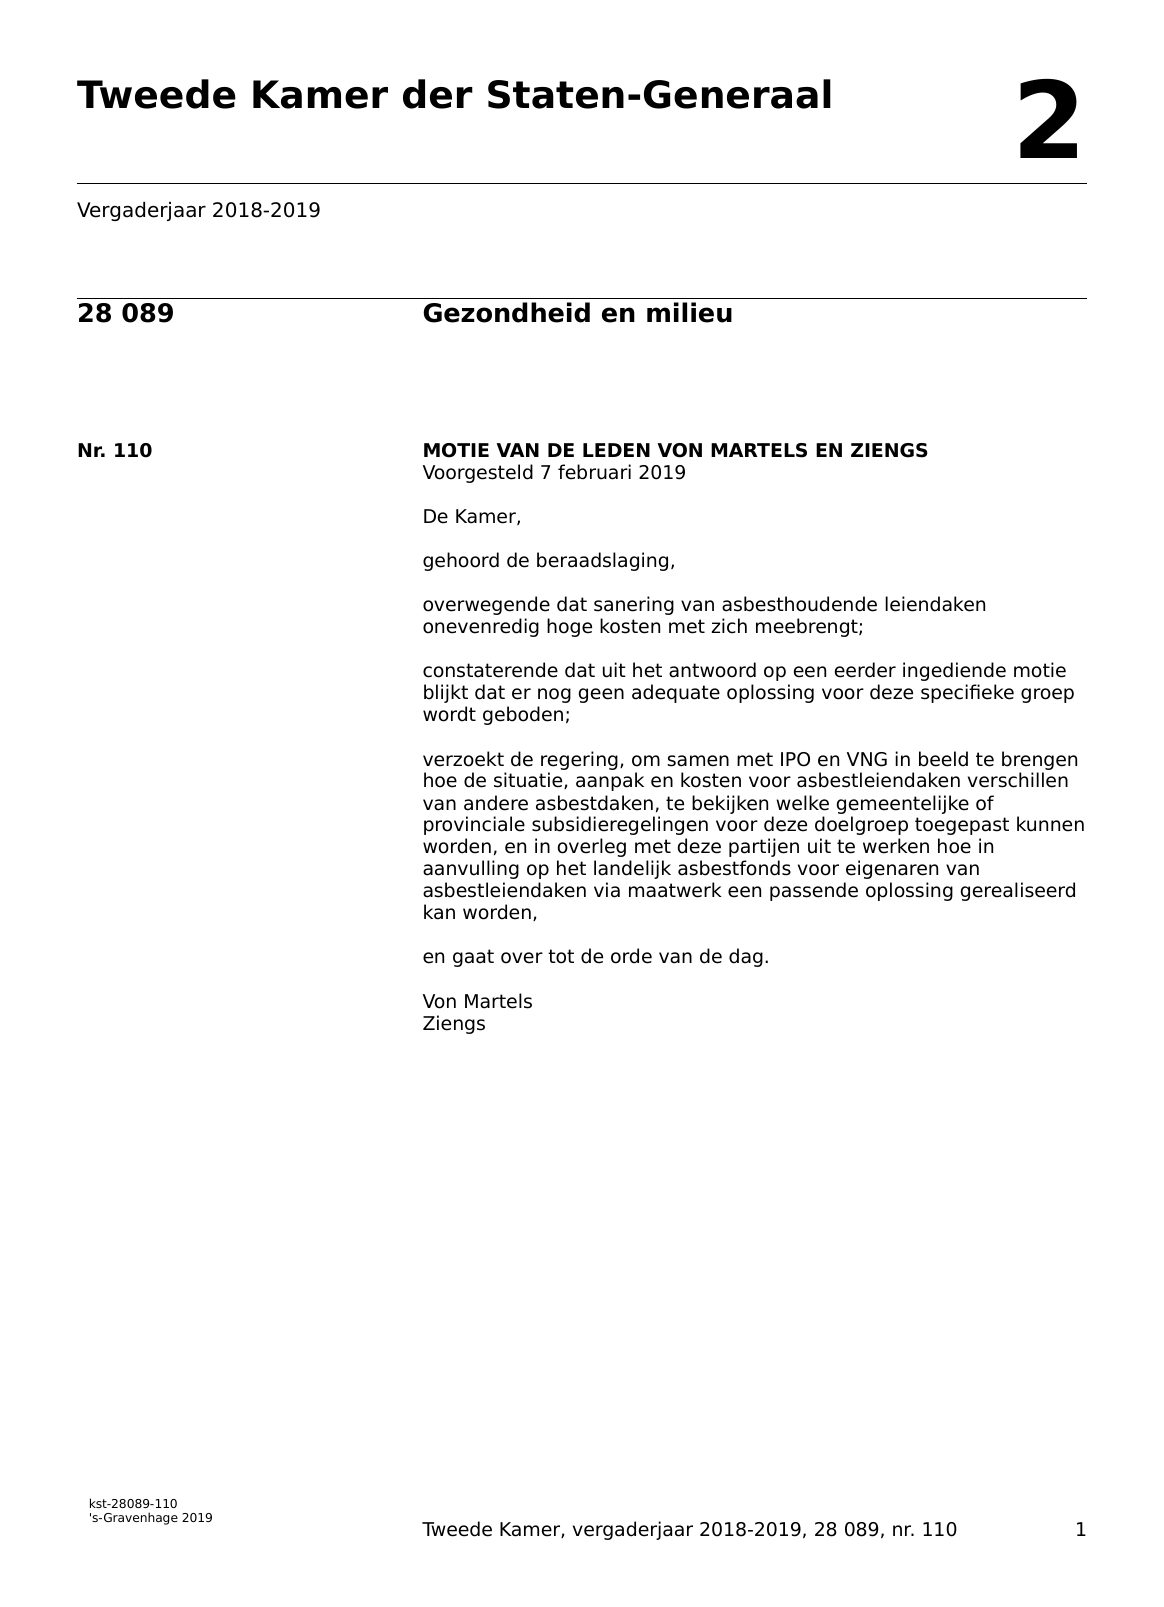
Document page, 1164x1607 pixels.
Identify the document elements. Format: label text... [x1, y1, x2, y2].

text kst-28089-110 [88, 1497, 323, 1511]
table_header 2 [886, 59, 1087, 183]
text en gaat over tot de orde van de dag. [422, 946, 1087, 968]
text overwegende dat sanering van asbesthoudende leiendaken onevenredig hoge kosten met zich meebrengt; [422, 594, 1087, 638]
table_cell Vergaderjaar 2018-2019 [77, 184, 1087, 298]
text Voorgesteld 7 februari 2019 [422, 462, 1087, 484]
text constaterende dat uit het antwoord op een eerder ingediende motie blijkt dat er nog geen adequate oplossing voor deze specifieke groep wordt geboden; [422, 660, 1087, 726]
text Ziengs [422, 1013, 1087, 1034]
text 's-Gravenhage 2019 [88, 1511, 323, 1525]
text gehoord de beraadslaging, [422, 550, 1087, 572]
subtitle Nr. 110 MOTIE VAN DE LEDEN VON MARTELS EN ZIENGS [77, 440, 1087, 462]
text verzoekt de regering, om samen met IPO en VNG in beeld te brengen hoe de situatie, aanpak en kosten voor asbestleiendaken verschillen van andere asbestdaken, te bekijken welke gemeentelijke of provinciale subsidieregelingen voor deze doelgroep toegepast kunnen worden, en in overleg met deze partijen uit te werken hoe in aanvulling op het landelijk asbestfonds voor eigenaren van asbestleiendaken via maatwerk een passende oplossing gerealiseerd kan worden, [422, 748, 1087, 924]
subtitle 28 089 Gezondheid en milieu [77, 299, 1087, 329]
text De Kamer, [422, 506, 1087, 528]
table_header Tweede Kamer der Staten-Generaal [77, 59, 886, 183]
text Von Martels [422, 991, 1087, 1013]
